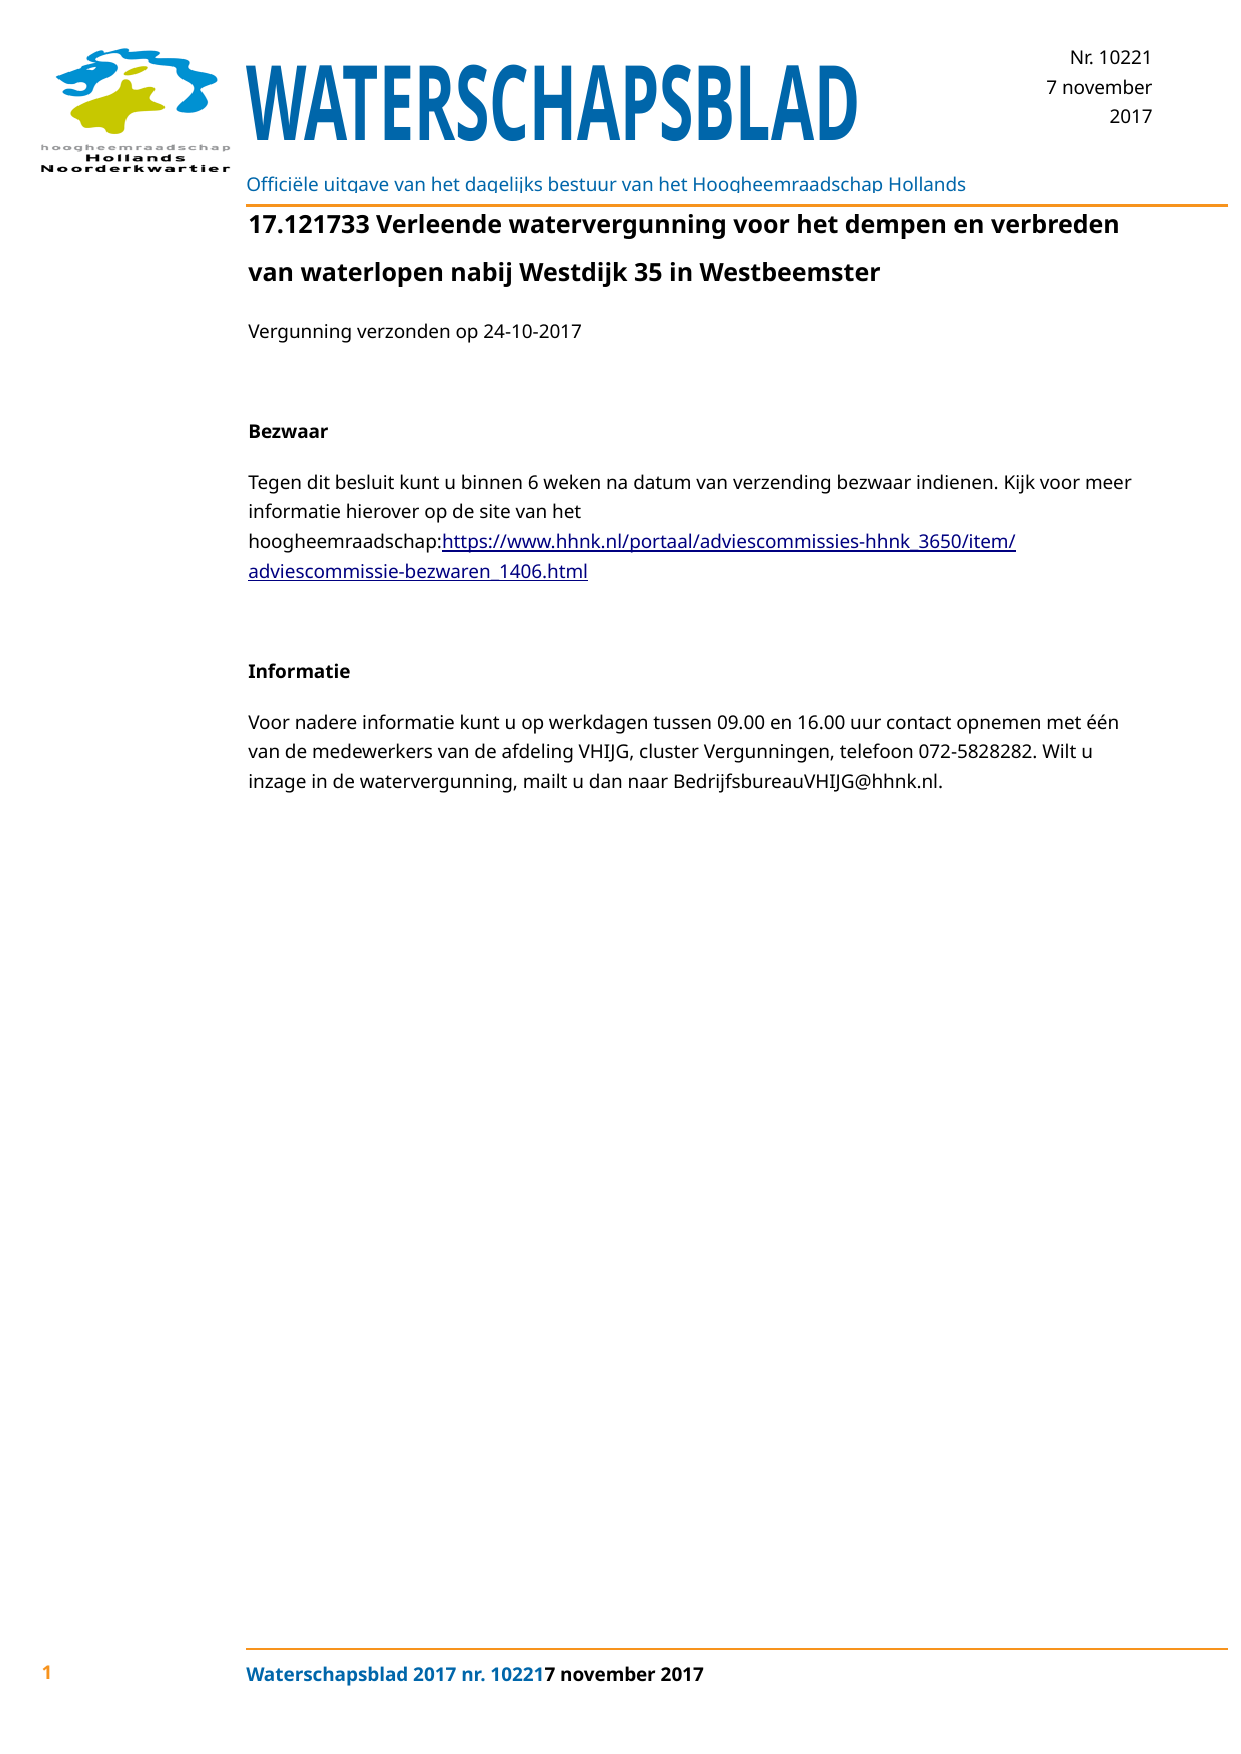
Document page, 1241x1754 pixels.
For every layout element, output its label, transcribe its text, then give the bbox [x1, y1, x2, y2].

text Vergunning verzonden op 24-10-2017 [248, 318, 1152, 344]
picture [41, 47, 231, 172]
text Tegen dit besluit kunt u binnen 6 weken na datum van verzending bezwaar indienen. Kijk voor meer informatie hierover op de site van het hoogheemraadschap:https://www.hhnk.nl/portaal/adviescommissies-hhnk_3650/item/adviescommissie-bezwaren_1406.html [248, 469, 1152, 584]
text Informatie [248, 659, 1152, 684]
text Voor nadere informatie kunt u op werkdagen tussen 09.00 en 16.00 uur contact opnemen met één van de medewerkers van de afdeling VHIJG, cluster Vergunningen, telefoon 072-5828282. Wilt u inzage in de watervergunning, mailt u dan naar BedrijfsbureauVHIJG@hhnk.nl. [248, 709, 1152, 794]
text Bezwaar [248, 419, 1152, 444]
text 17.121733 Verleende watervergunning voor het dempen en verbreden van waterlopen nabij Westdijk 35 in Westbeemster [248, 207, 1152, 288]
